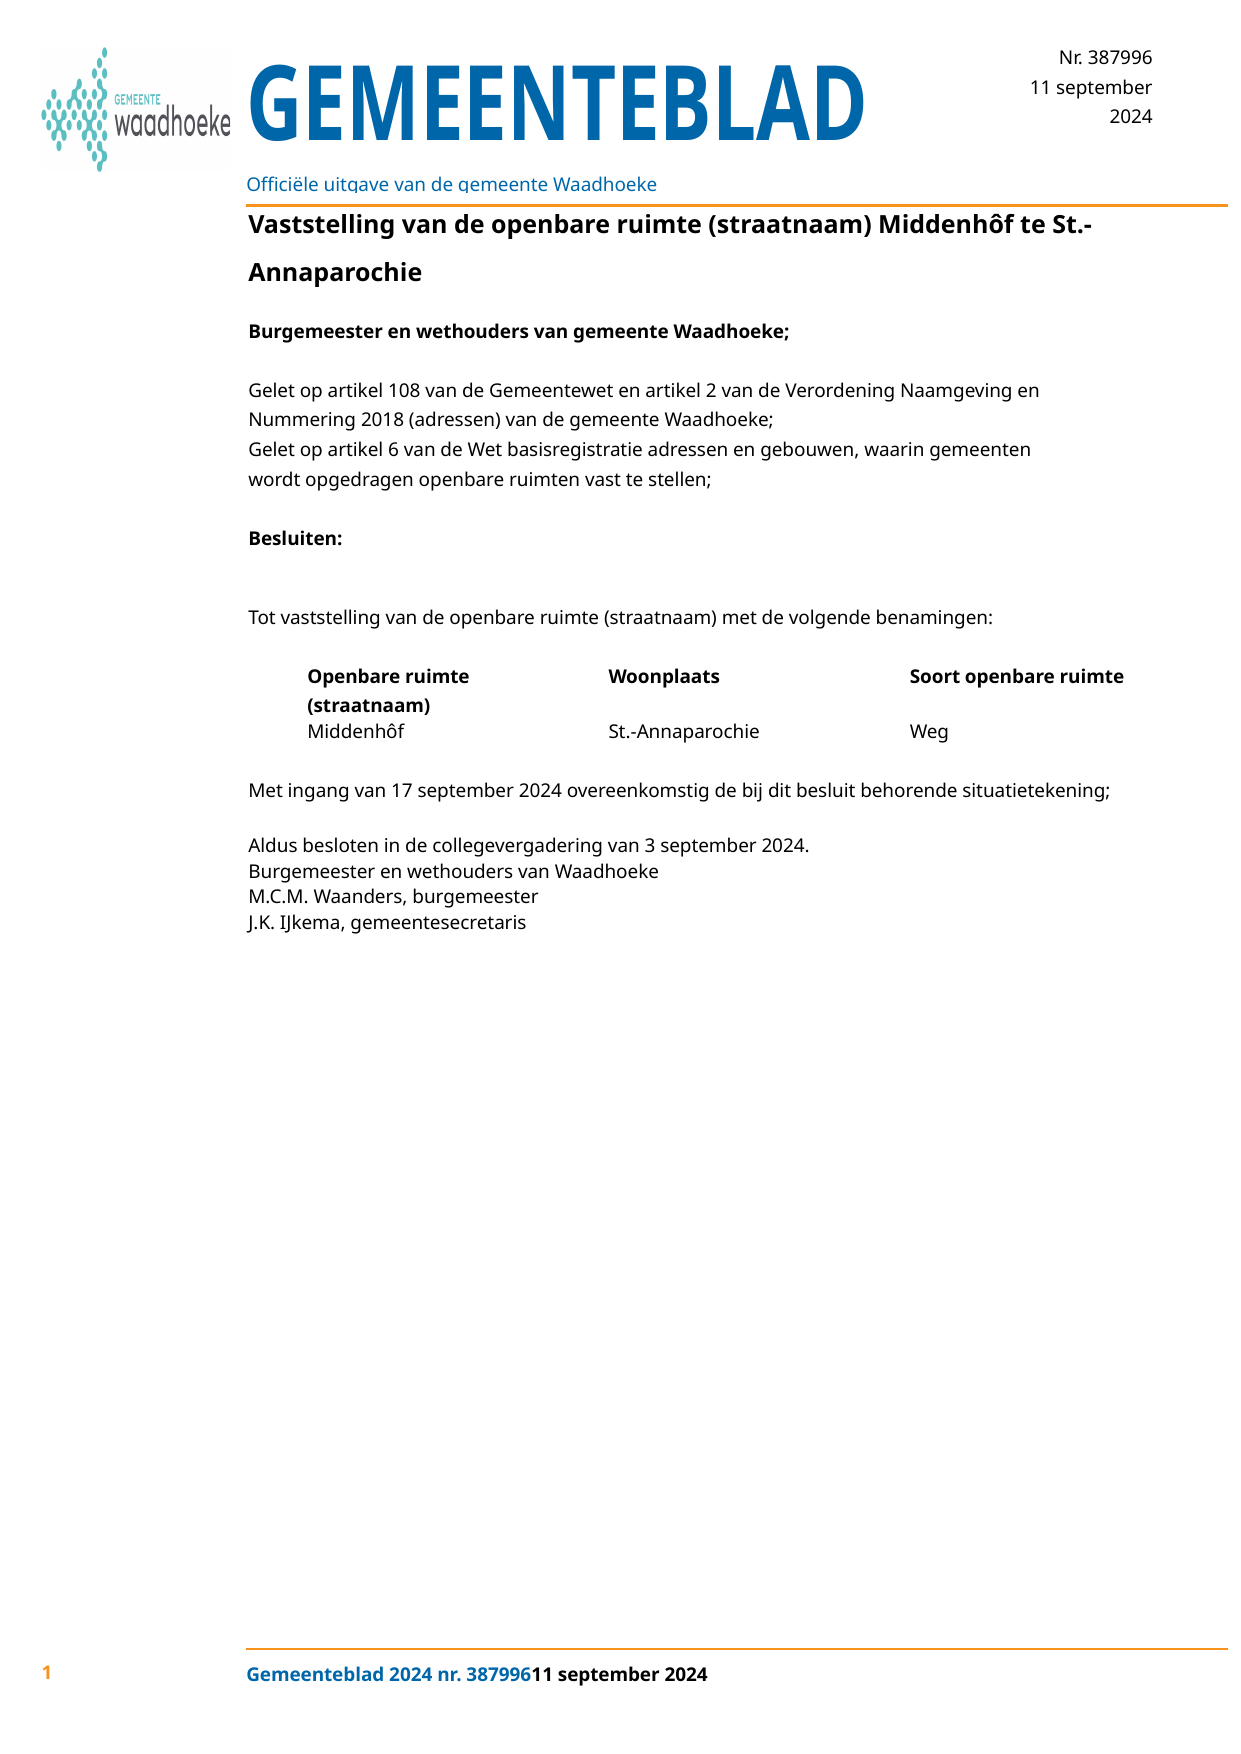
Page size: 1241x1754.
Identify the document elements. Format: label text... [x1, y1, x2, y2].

text Aldus besloten in de collegevergadering van 3 september 2024. [248, 832, 1152, 858]
text M.C.M. Waanders, burgemeester [248, 884, 1152, 909]
table_header Openbare ruimte (straatnaam) [248, 663, 549, 718]
table_cell Middenhôf [248, 719, 549, 744]
text Tot vaststelling van de openbare ruimte (straatnaam) met de volgende benamingen: [248, 604, 1152, 629]
text Gelet op artikel 108 van de Gemeentewet en artikel 2 van de Verordening Naamgeving en Nummering 2018 (adressen) van de gemeente Waadhoeke; [248, 377, 1152, 432]
table_header Soort openbare ruimte [850, 663, 1152, 718]
table_header Woonplaats [549, 663, 850, 718]
text Vaststelling van de openbare ruimte (straatnaam) Middenhôf te St.-Annaparochie [248, 207, 1152, 288]
text wordt opgedragen openbare ruimten vast te stellen; [248, 466, 1152, 492]
text Burgemeester en wethouders van gemeente Waadhoeke; [248, 318, 1152, 344]
text Met ingang van 17 september 2024 overeenkomstig de bij dit besluit behorende situatietekening; [248, 777, 1152, 803]
text Burgemeester en wethouders van Waadhoeke [248, 858, 1152, 884]
text Besluiten: [248, 525, 1152, 551]
table_cell Weg [850, 719, 1152, 744]
text J.K. IJkema, gemeentesecretaris [248, 909, 1152, 935]
text Gelet op artikel 6 van de Wet basisregistratie adressen en gebouwen, waarin gemeenten [248, 436, 1152, 462]
table_cell St.-Annaparochie [549, 719, 850, 744]
picture [41, 47, 231, 172]
